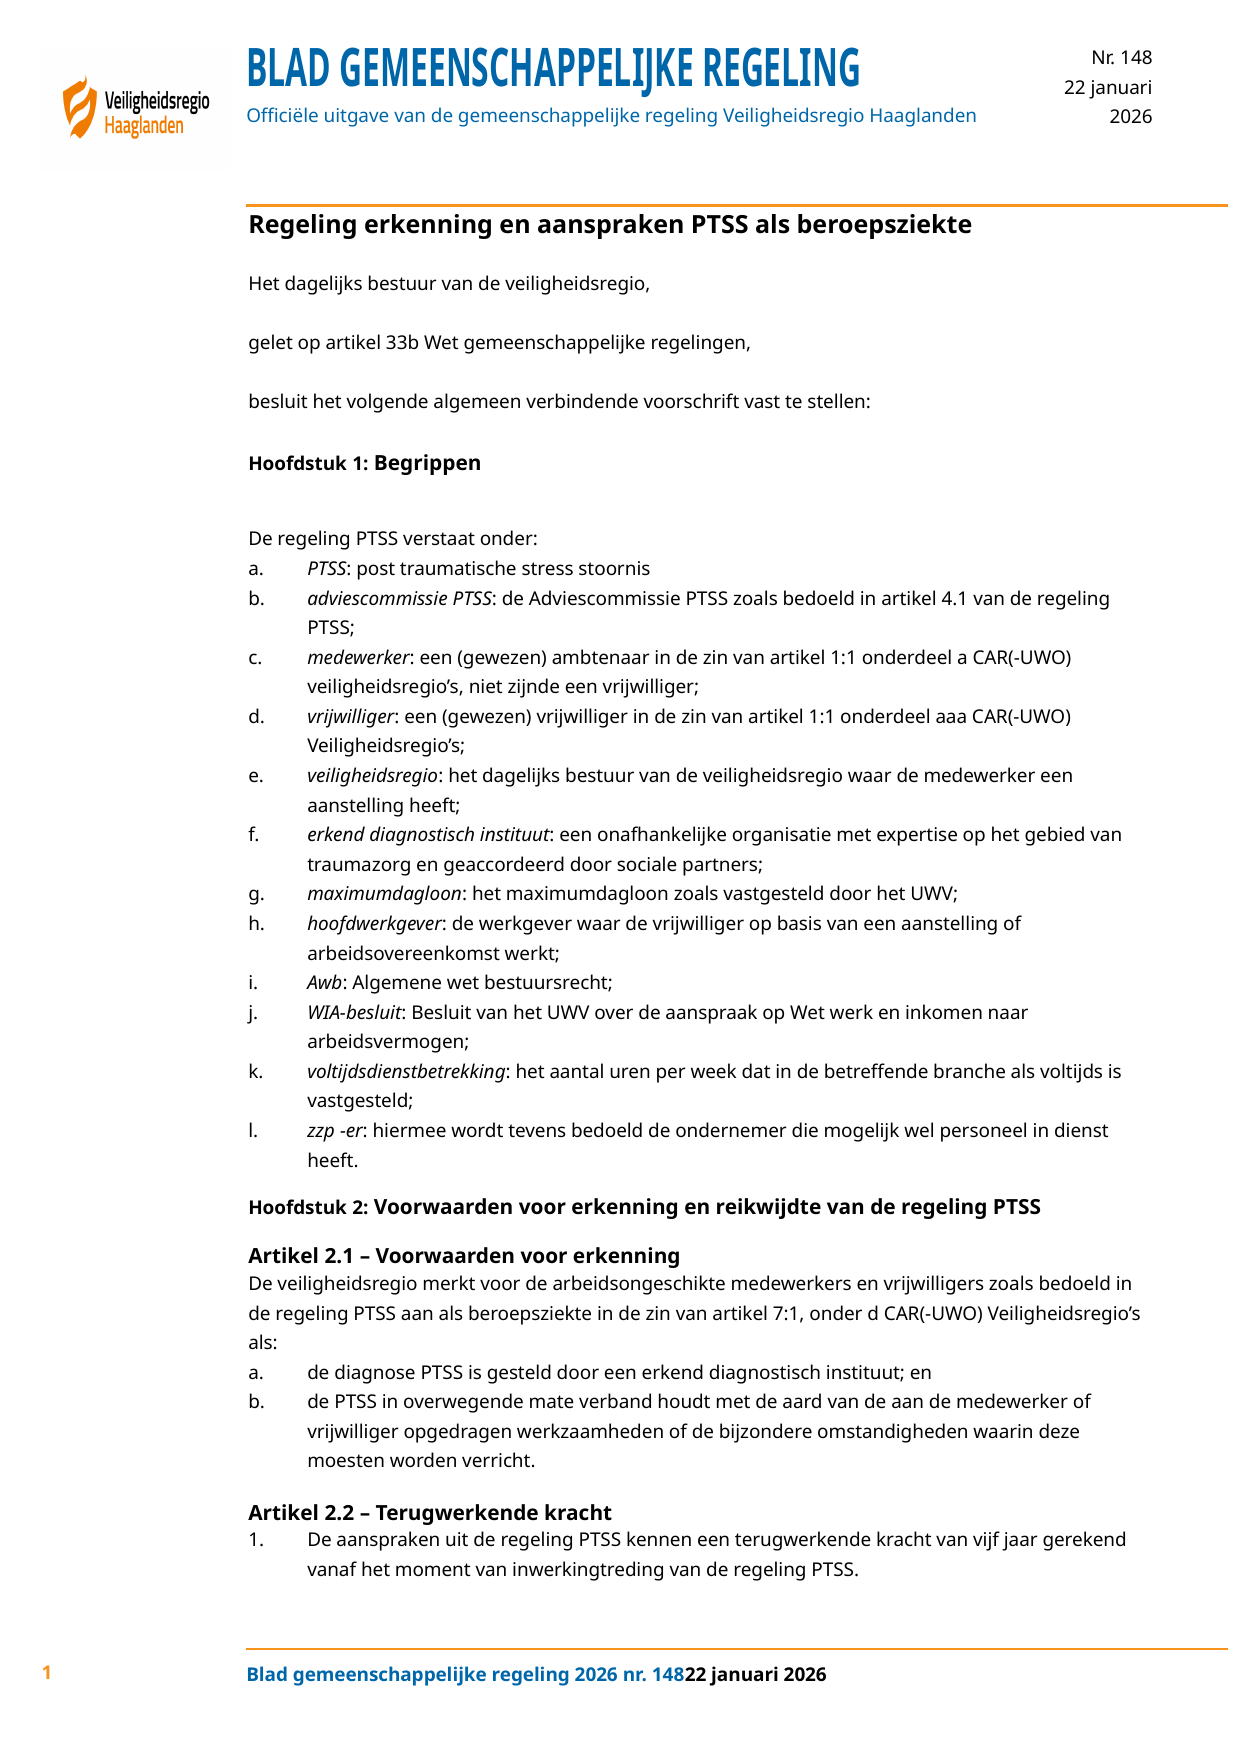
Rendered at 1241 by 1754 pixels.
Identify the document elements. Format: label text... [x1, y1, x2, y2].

text Het dagelijks bestuur van de veiligheidsregio, [248, 270, 1152, 296]
text gelet op artikel 33b Wet gemeenschappelijke regelingen, [248, 329, 1152, 355]
list adviescommissie PTSS: de Adviescommissie PTSS zoals bedoeld in artikel 4.1 van de regeling PTSS; [248, 585, 1152, 640]
list WIA-besluit: Besluit van het UWV over de aanspraak op Wet werk en inkomen naar arbeidsvermogen; [248, 999, 1152, 1054]
text Hoofdstuk 1: Begrippen [248, 448, 1152, 476]
list voltijdsdienstbetrekking: het aantal uren per week dat in de betreffende branche als voltijds is vastgesteld; [248, 1058, 1152, 1113]
text De veiligheidsregio merkt voor de arbeidsongeschikte medewerkers en vrijwilligers zoals bedoeld in de regeling PTSS aan als beroepsziekte in de zin van artikel 7:1, onder d CAR(-UWO) Veiligheidsregio’s als: [248, 1270, 1152, 1355]
list veiligheidsregio: het dagelijks bestuur van de veiligheidsregio waar de medewerker een aanstelling heeft; [248, 762, 1152, 817]
text Regeling erkenning en aanspraken PTSS als beroepsziekte [248, 207, 1152, 241]
picture [41, 47, 231, 172]
list de diagnose PTSS is gesteld door een erkend diagnostisch instituut; en [248, 1359, 1152, 1384]
list medewerker: een (gewezen) ambtenaar in de zin van artikel 1:1 onderdeel a CAR(-UWO) veiligheidsregio’s, niet zijnde een vrijwilliger; [248, 644, 1152, 699]
list zzp -er: hiermee wordt tevens bedoeld de ondernemer die mogelijk wel personeel in dienst heeft. [248, 1117, 1152, 1172]
list erkend diagnostisch instituut: een onafhankelijke organisatie met expertise op het gebied van traumazorg en geaccordeerd door sociale partners; [248, 821, 1152, 877]
list de PTSS in overwegende mate verband houdt met de aard van de aan de medewerker of vrijwilliger opgedragen werkzaamheden of de bijzondere omstandigheden waarin deze moesten worden verricht. [248, 1388, 1152, 1473]
list PTSS: post traumatische stress stoornis [248, 555, 1152, 581]
list vrijwilliger: een (gewezen) vrijwilliger in de zin van artikel 1:1 onderdeel aaa CAR(-UWO) Veiligheidsregio’s; [248, 703, 1152, 758]
list De aanspraken uit de regeling PTSS kennen een terugwerkende kracht van vijf jaar gerekend vanaf het moment van inwerkingtreding van de regeling PTSS. [248, 1526, 1152, 1582]
text Artikel 2.1 – Voorwaarden voor erkenning [248, 1242, 1152, 1270]
text besluit het volgende algemeen verbindende voorschrift vast te stellen: [248, 389, 1152, 414]
list hoofdwerkgever: de werkgever waar de vrijwilliger op basis van een aanstelling of arbeidsovereenkomst werkt; [248, 910, 1152, 965]
text Artikel 2.2 – Terugwerkende kracht [248, 1498, 1152, 1526]
text Hoofdstuk 2: Voorwaarden voor erkenning en reikwijdte van de regeling PTSS [248, 1192, 1152, 1221]
list Awb: Algemene wet bestuursrecht; [248, 969, 1152, 995]
text De regeling PTSS verstaat onder: [248, 526, 1152, 551]
list maximumdagloon: het maximumdagloon zoals vastgesteld door het UWV; [248, 881, 1152, 906]
